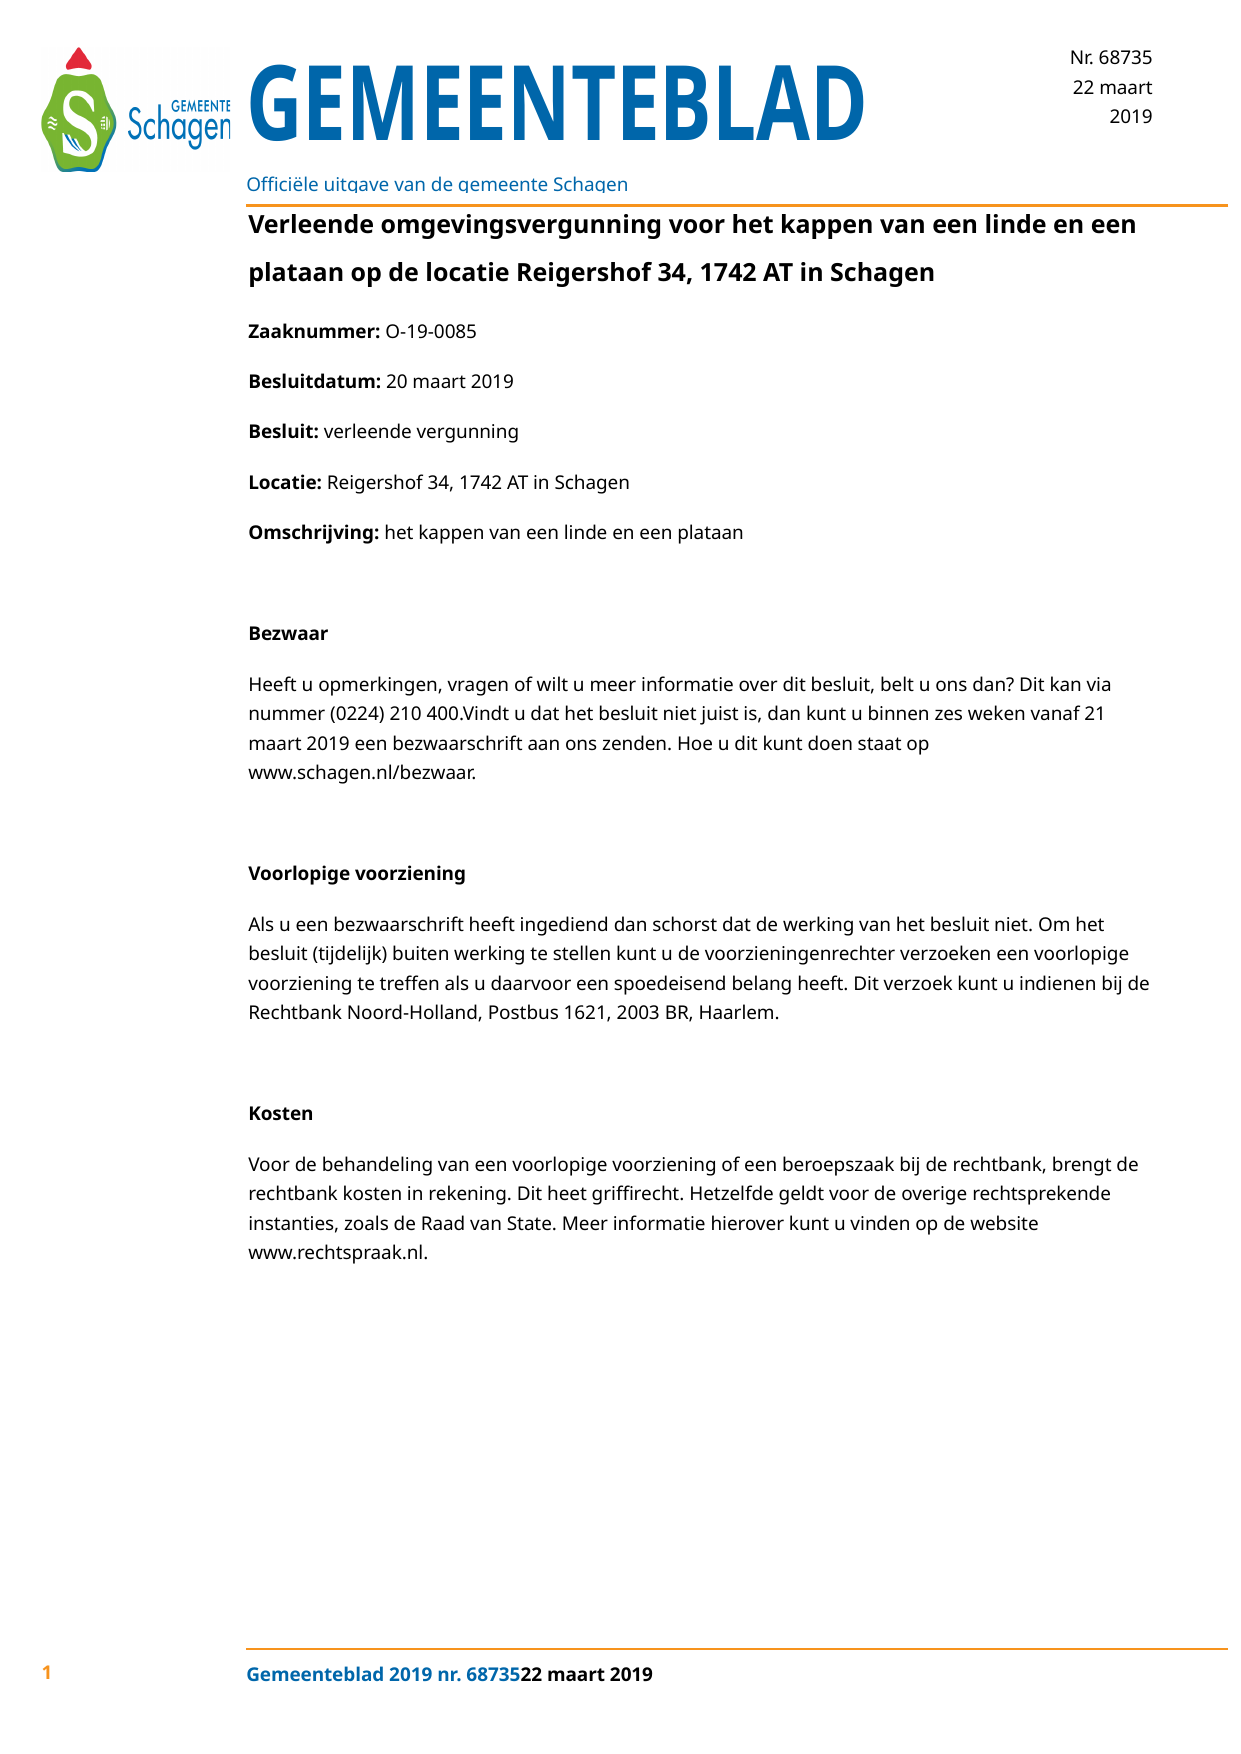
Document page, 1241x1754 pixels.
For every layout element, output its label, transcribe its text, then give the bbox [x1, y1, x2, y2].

text Besluitdatum: 20 maart 2019 [248, 368, 1152, 394]
text Kosten [248, 1100, 1152, 1126]
text Voor de behandeling van een voorlopige voorziening of een beroepszaak bij de rechtbank, brengt de rechtbank kosten in rekening. Dit heet griffirecht. Hetzelfde geldt voor de overige rechtsprekende instanties, zoals de Raad van State. Meer informatie hierover kunt u vinden op de website www.rechtspraak.nl. [248, 1151, 1152, 1265]
text Omschrijving: het kappen van een linde en een plataan [248, 519, 1152, 545]
text Locatie: Reigershof 34, 1742 AT in Schagen [248, 469, 1152, 495]
text Heeft u opmerkingen, vragen of wilt u meer informatie over dit besluit, belt u ons dan? Dit kan via nummer (0224) 210 400.Vindt u dat het besluit niet juist is, dan kunt u binnen zes weken vanaf 21 maart 2019 een bezwaarschrift aan ons zenden. Hoe u dit kunt doen staat op www.schagen.nl/bezwaar. [248, 671, 1152, 785]
text Zaaknummer: O-19-0085 [248, 318, 1152, 344]
picture [41, 47, 231, 172]
text Bezwaar [248, 620, 1152, 646]
text Verleende omgevingsvergunning voor het kappen van een linde en een plataan op de locatie Reigershof 34, 1742 AT in Schagen [248, 207, 1152, 288]
text Als u een bezwaarschrift heeft ingediend dan schorst dat de werking van het besluit niet. Om het besluit (tijdelijk) buiten werking te stellen kunt u de voorzieningenrechter verzoeken een voorlopige voorziening te treffen als u daarvoor een spoedeisend belang heeft. Dit verzoek kunt u indienen bij de Rechtbank Noord-Holland, Postbus 1621, 2003 BR, Haarlem. [248, 911, 1152, 1025]
text Besluit: verleende vergunning [248, 419, 1152, 444]
text Voorlopige voorziening [248, 860, 1152, 886]
